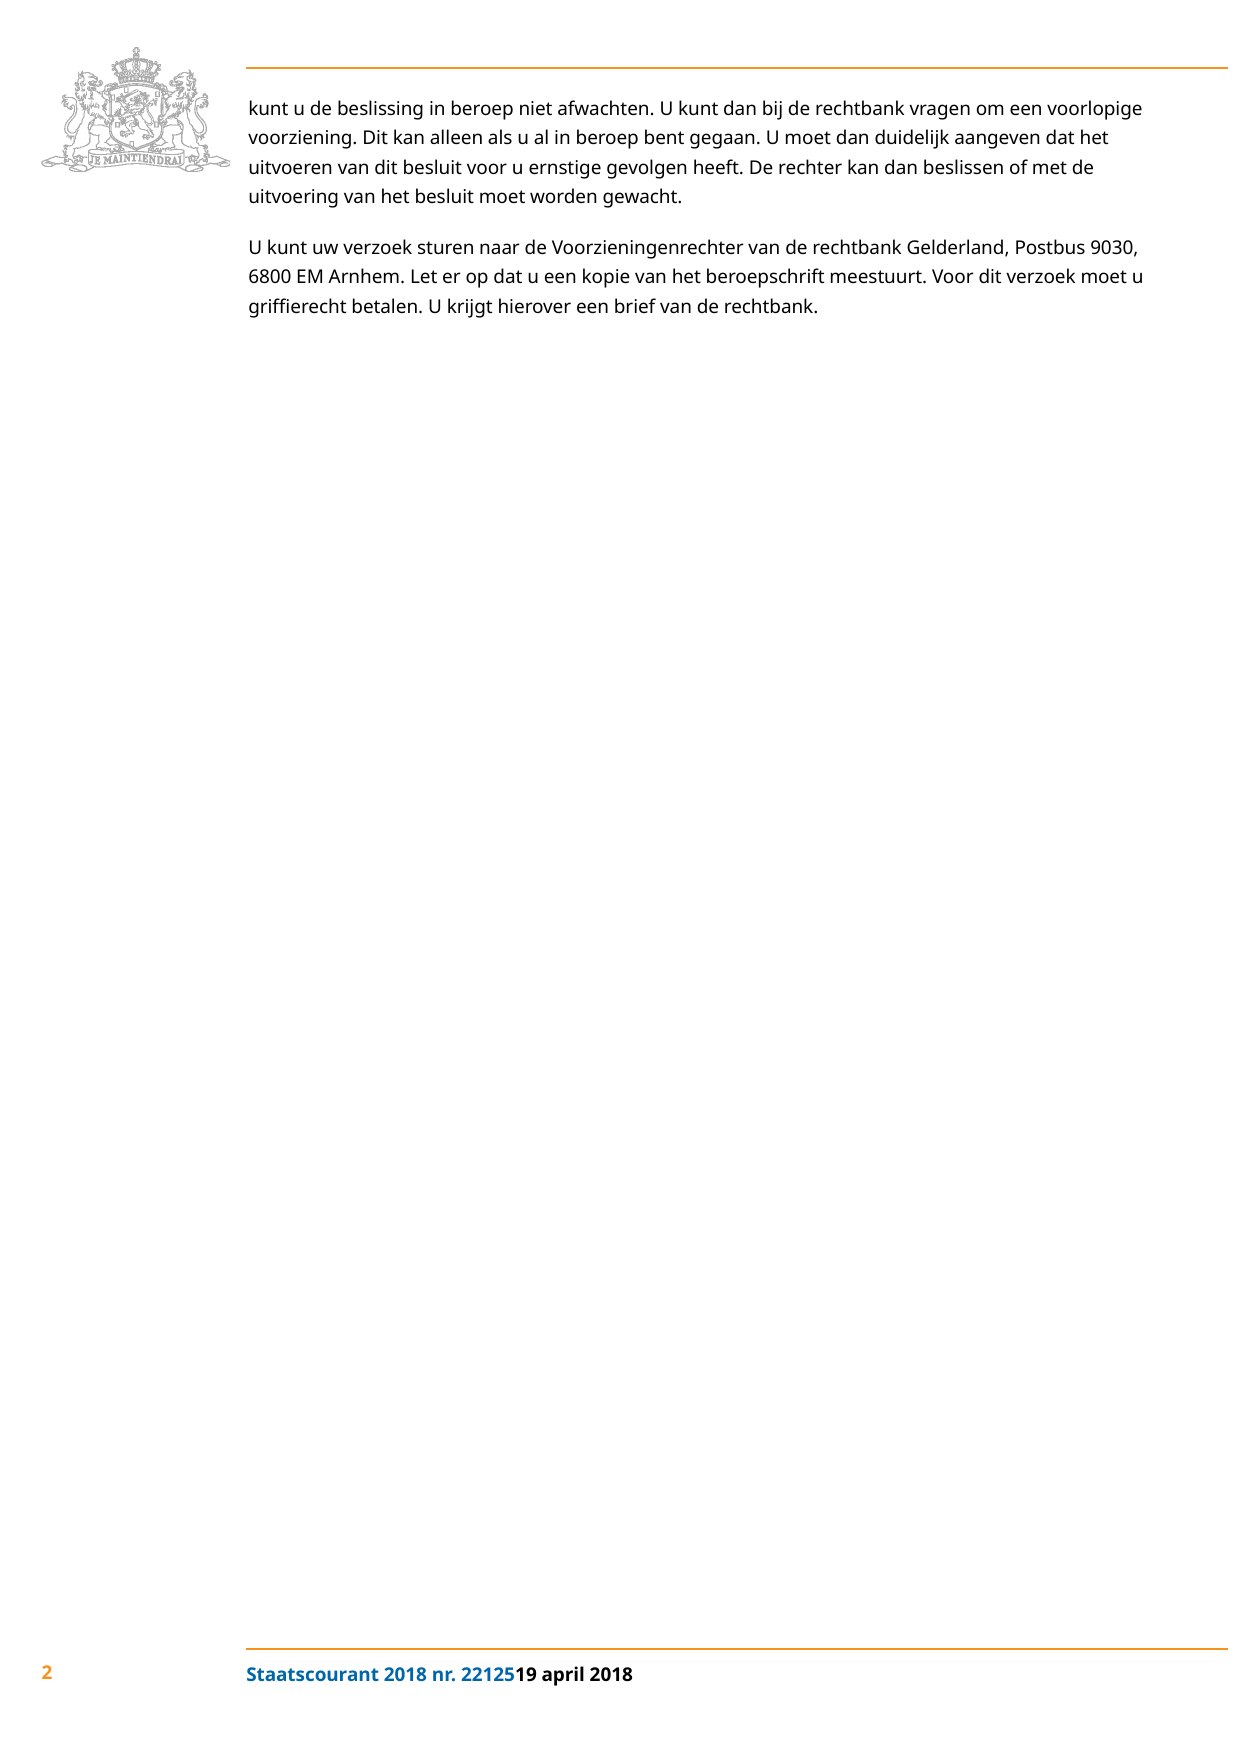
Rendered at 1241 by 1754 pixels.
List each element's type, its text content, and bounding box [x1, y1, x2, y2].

text kunt u de beslissing in beroep niet afwachten. U kunt dan bij de rechtbank vragen om een voorlopige voorziening. Dit kan alleen als u al in beroep bent gegaan. U moet dan duidelijk aangeven dat het uitvoeren van dit besluit voor u ernstige gevolgen heeft. De rechter kan dan beslissen of met de uitvoering van het besluit moet worden gewacht. [248, 95, 1152, 209]
picture [41, 47, 231, 172]
text U kunt uw verzoek sturen naar de Voorzieningenrechter van de rechtbank Gelderland, Postbus 9030, 6800 EM Arnhem. Let er op dat u een kopie van het beroepschrift meestuurt. Voor dit verzoek moet u griffierecht betalen. U krijgt hierover een brief van de rechtbank. [248, 234, 1152, 319]
